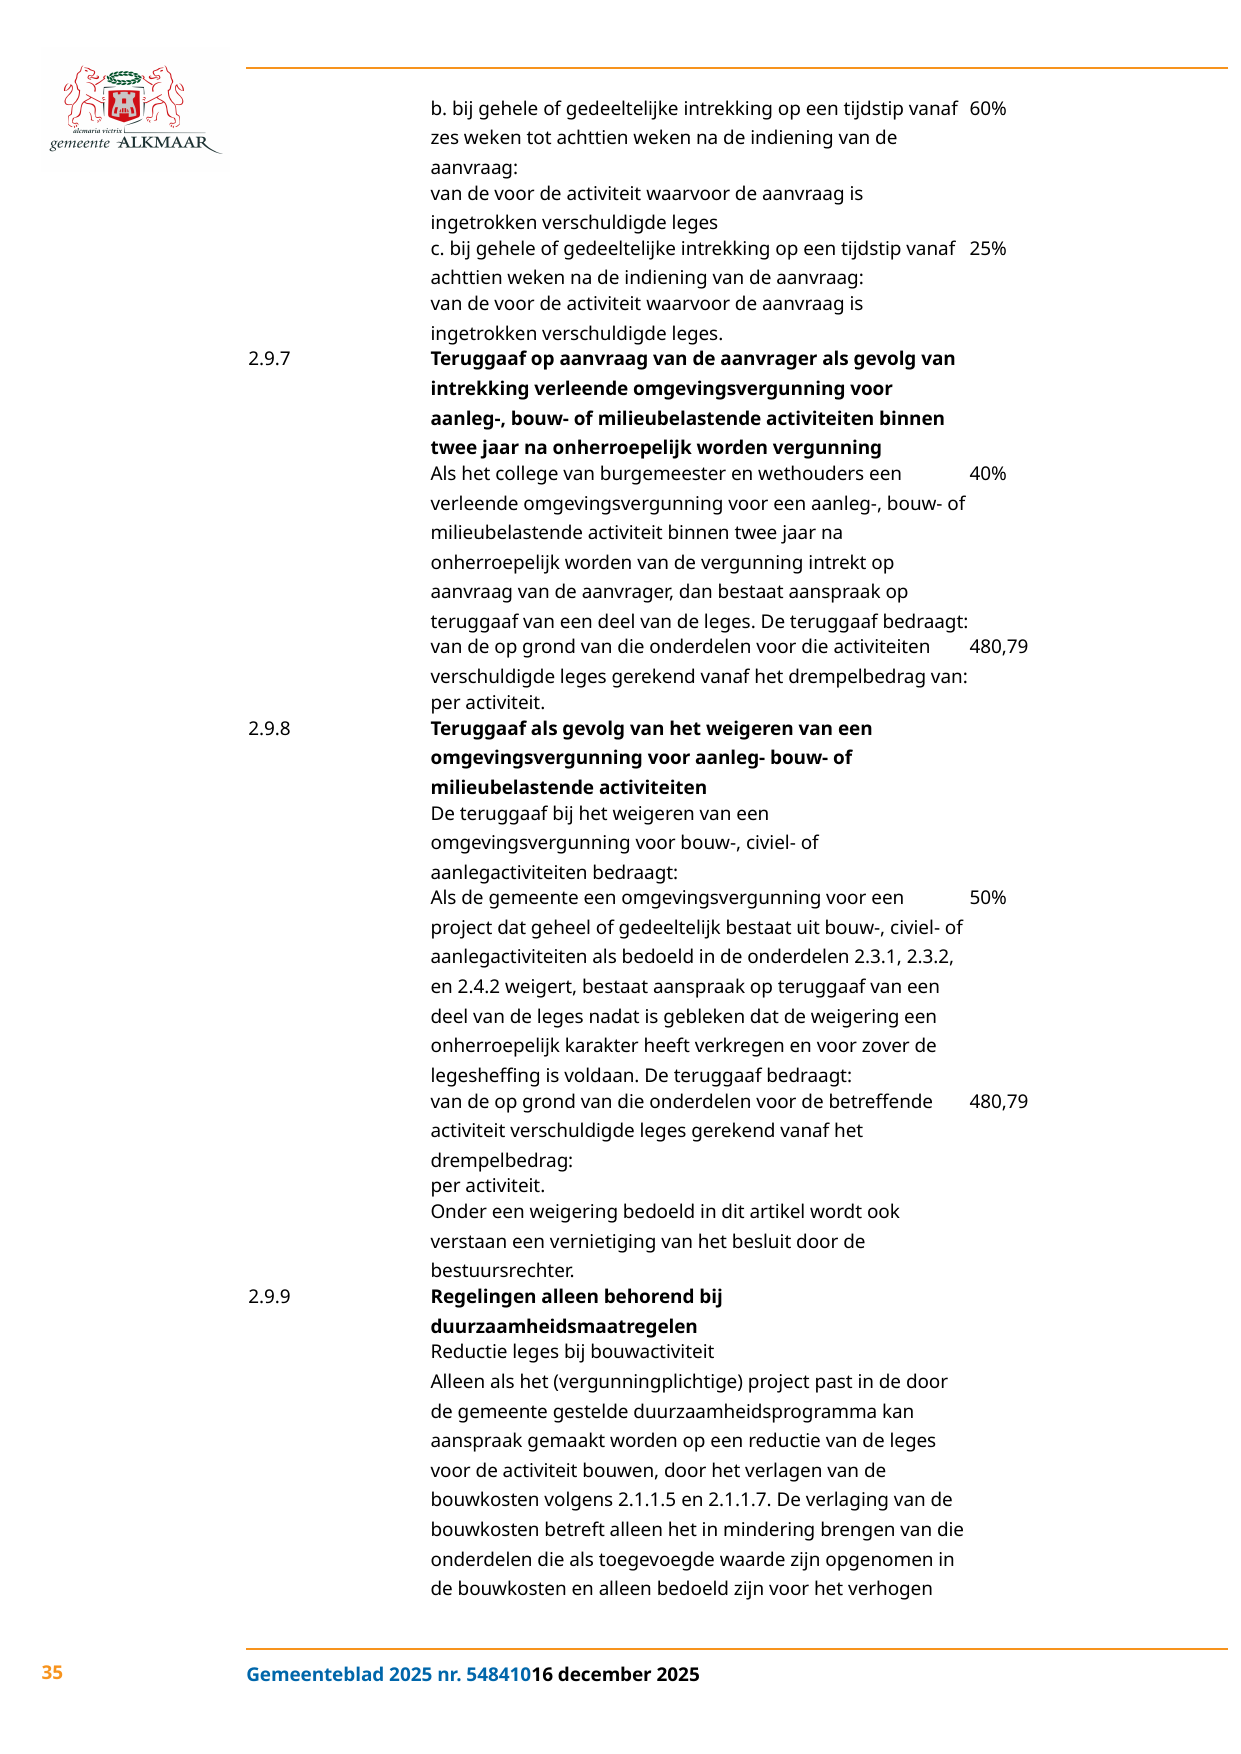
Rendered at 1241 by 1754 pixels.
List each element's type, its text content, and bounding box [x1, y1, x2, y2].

table_cell [248, 1339, 430, 1601]
table_cell 480,79 [969, 634, 1152, 689]
table_cell 50% [969, 885, 1152, 1088]
table_cell [969, 1199, 1152, 1283]
table_cell 480,79 [969, 1088, 1152, 1173]
table_cell [248, 1199, 430, 1283]
table_cell [248, 290, 430, 346]
table_cell 40% [969, 460, 1152, 634]
table_cell van de voor de activiteit waarvoor de aanvraag is ingetrokken verschuldigde leges [430, 180, 969, 235]
table_cell [248, 689, 430, 715]
table_cell [248, 800, 430, 884]
table_cell [248, 460, 430, 634]
table_cell Teruggaaf op aanvraag van de aanvrager als gevolg van intrekking verleende omgevingsvergunning voor aanleg-, bouw- of milieubelastende activiteiten binnen twee jaar na onherroepelijk worden vergunning [430, 346, 969, 460]
table_cell [248, 634, 430, 689]
table_cell [969, 689, 1152, 715]
table_cell Teruggaaf als gevolg van het weigeren van een omgevingsvergunning voor aanleg- bouw- of milieubelastende activiteiten [430, 715, 969, 800]
table_cell Reductie leges bij bouwactiviteit Alleen als het (vergunningplichtige) project past in de door de gemeente gestelde duurzaamheidsprogramma kan aanspraak gemaakt worden op een reductie van de leges voor de activiteit bouwen, door het verlagen van de bouwkosten volgens 2.1.1.5 en 2.1.1.7. De verlaging van de bouwkosten betreft alleen het in mindering brengen van die onderdelen die als toegevoegde waarde zijn opgenomen in de bouwkosten en alleen bedoeld zijn voor het verhogen [430, 1339, 969, 1601]
table_cell [969, 346, 1152, 460]
table_cell Als het college van burgemeester en wethouders een verleende omgevingsvergunning voor een aanleg-, bouw- of milieubelastende activiteit binnen twee jaar na onherroepelijk worden van de vergunning intrekt op aanvraag van de aanvrager, dan bestaat aanspraak op teruggaaf van een deel van de leges. De teruggaaf bedraagt: [430, 460, 969, 634]
table_cell van de op grond van die onderdelen voor de betreffende activiteit verschuldigde leges gerekend vanaf het drempelbedrag: [430, 1088, 969, 1173]
table_cell 2.9.9 [248, 1283, 430, 1339]
table_cell [248, 1088, 430, 1173]
table_cell [969, 800, 1152, 884]
table_cell [248, 180, 430, 235]
table_cell [969, 180, 1152, 235]
table_cell per activiteit. [430, 689, 969, 715]
table_cell van de op grond van die onderdelen voor die activiteiten verschuldigde leges gerekend vanaf het drempelbedrag van: [430, 634, 969, 689]
table_cell van de voor de activiteit waarvoor de aanvraag is ingetrokken verschuldigde leges. [430, 290, 969, 346]
table_cell 2.9.7 [248, 346, 430, 460]
table_cell b. bij gehele of gedeeltelijke intrekking op een tijdstip vanaf zes weken tot achttien weken na de indiening van de aanvraag: [430, 95, 969, 180]
table_cell [248, 1173, 430, 1198]
table_cell Als de gemeente een omgevingsvergunning voor een project dat geheel of gedeeltelijk bestaat uit bouw-, civiel- of aanlegactiviteiten als bedoeld in de onderdelen 2.3.1, 2.3.2, en 2.4.2 weigert, bestaat aanspraak op teruggaaf van een deel van de leges nadat is gebleken dat de weigering een onherroepelijk karakter heeft verkregen en voor zover de legesheffing is voldaan. De teruggaaf bedraagt: [430, 885, 969, 1088]
picture [41, 47, 231, 172]
table_cell [969, 290, 1152, 346]
table_cell [248, 885, 430, 1088]
table_cell Regelingen alleen behorend bij duurzaamheidsmaatregelen [430, 1283, 969, 1339]
table_cell 2.9.8 [248, 715, 430, 800]
table_cell Onder een weigering bedoeld in dit artikel wordt ook verstaan een vernietiging van het besluit door de bestuursrechter. [430, 1199, 969, 1283]
table_cell [248, 235, 430, 290]
table_cell [248, 95, 430, 180]
table_cell [969, 1283, 1152, 1339]
table_cell 25% [969, 235, 1152, 290]
table_cell per activiteit. [430, 1173, 969, 1198]
table_cell [969, 1173, 1152, 1198]
table_cell [969, 715, 1152, 800]
table_cell [969, 1339, 1152, 1601]
table_cell c. bij gehele of gedeeltelijke intrekking op een tijdstip vanaf achttien weken na de indiening van de aanvraag: [430, 235, 969, 290]
table_cell De teruggaaf bij het weigeren van een omgevingsvergunning voor bouw-, civiel- of aanlegactiviteiten bedraagt: [430, 800, 969, 884]
table_cell 60% [969, 95, 1152, 180]
